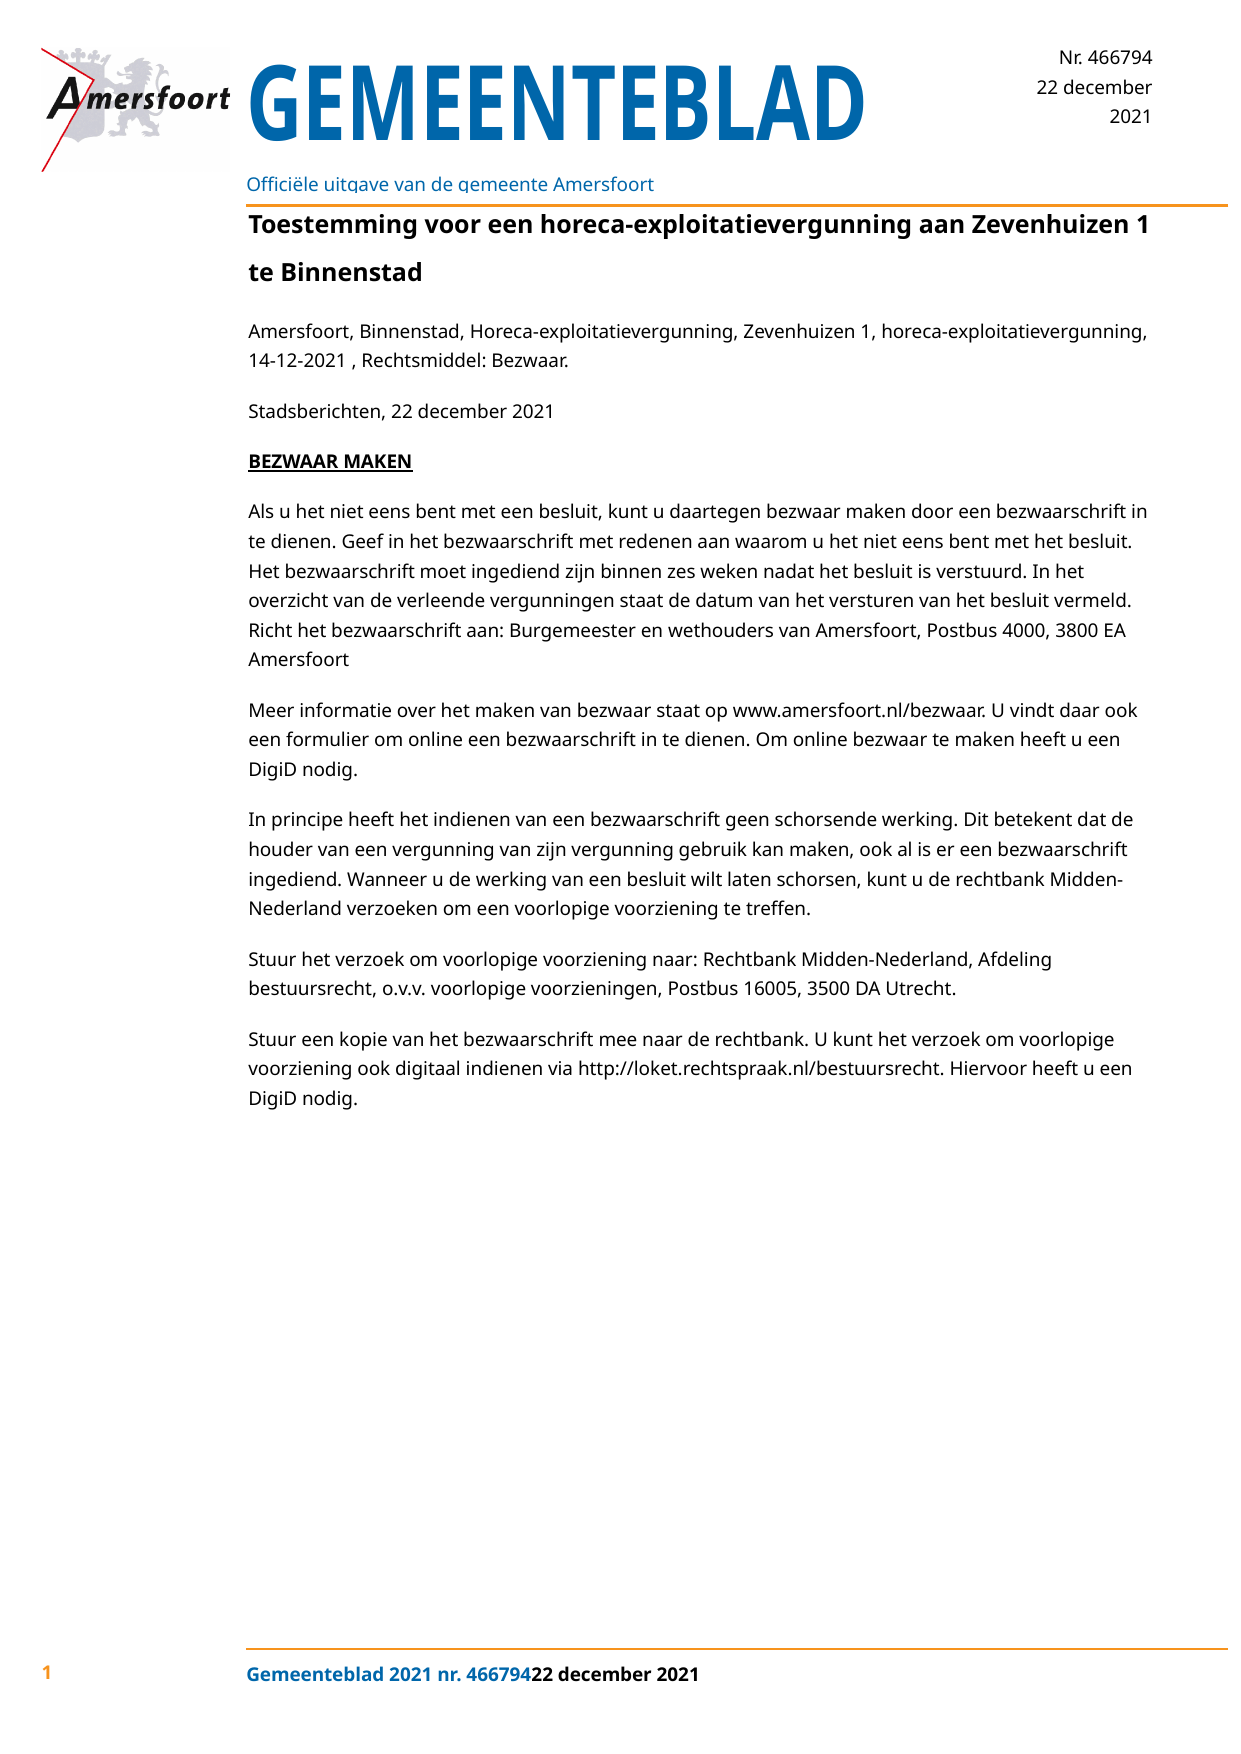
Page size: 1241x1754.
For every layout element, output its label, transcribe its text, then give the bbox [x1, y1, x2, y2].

text Toestemming voor een horeca-exploitatievergunning aan Zevenhuizen 1 te Binnenstad [248, 207, 1152, 288]
text Als u het niet eens bent met een besluit, kunt u daartegen bezwaar maken door een bezwaarschrift in te dienen. Geef in het bezwaarschrift met redenen aan waarom u het niet eens bent met het besluit. Het bezwaarschrift moet ingediend zijn binnen zes weken nadat het besluit is verstuurd. In het overzicht van de verleende vergunningen staat de datum van het versturen van het besluit vermeld. Richt het bezwaarschrift aan: Burgemeester en wethouders van Amersfoort, Postbus 4000, 3800 EA Amersfoort [248, 499, 1152, 672]
picture [41, 47, 231, 172]
text Stuur het verzoek om voorlopige voorziening naar: Rechtbank Midden-Nederland, Afdeling bestuursrecht, o.v.v. voorlopige voorzieningen, Postbus 16005, 3500 DA Utrecht. [248, 946, 1152, 1001]
text Stadsberichten, 22 december 2021 [248, 398, 1152, 424]
text In principe heeft het indienen van een bezwaarschrift geen schorsende werking. Dit betekent dat de houder van een vergunning van zijn vergunning gebruik kan maken, ook al is er een bezwaarschrift ingediend. Wanneer u de werking van een besluit wilt laten schorsen, kunt u de rechtbank Midden-Nederland verzoeken om een voorlopige voorziening te treffen. [248, 807, 1152, 921]
text Amersfoort, Binnenstad, Horeca-exploitatievergunning, Zevenhuizen 1, horeca-exploitatievergunning, 14-12-2021 , Rechtsmiddel: Bezwaar. [248, 318, 1152, 373]
text BEZWAAR MAKEN [248, 448, 1152, 474]
text Stuur een kopie van het bezwaarschrift mee naar de rechtbank. U kunt het verzoek om voorlopige voorziening ook digitaal indienen via http://loket.rechtspraak.nl/bestuursrecht. Hiervoor heeft u een DigiD nodig. [248, 1026, 1152, 1111]
text Meer informatie over het maken van bezwaar staat op www.amersfoort.nl/bezwaar. U vindt daar ook een formulier om online een bezwaarschrift in te dienen. Om online bezwaar te maken heeft u een DigiD nodig. [248, 697, 1152, 782]
